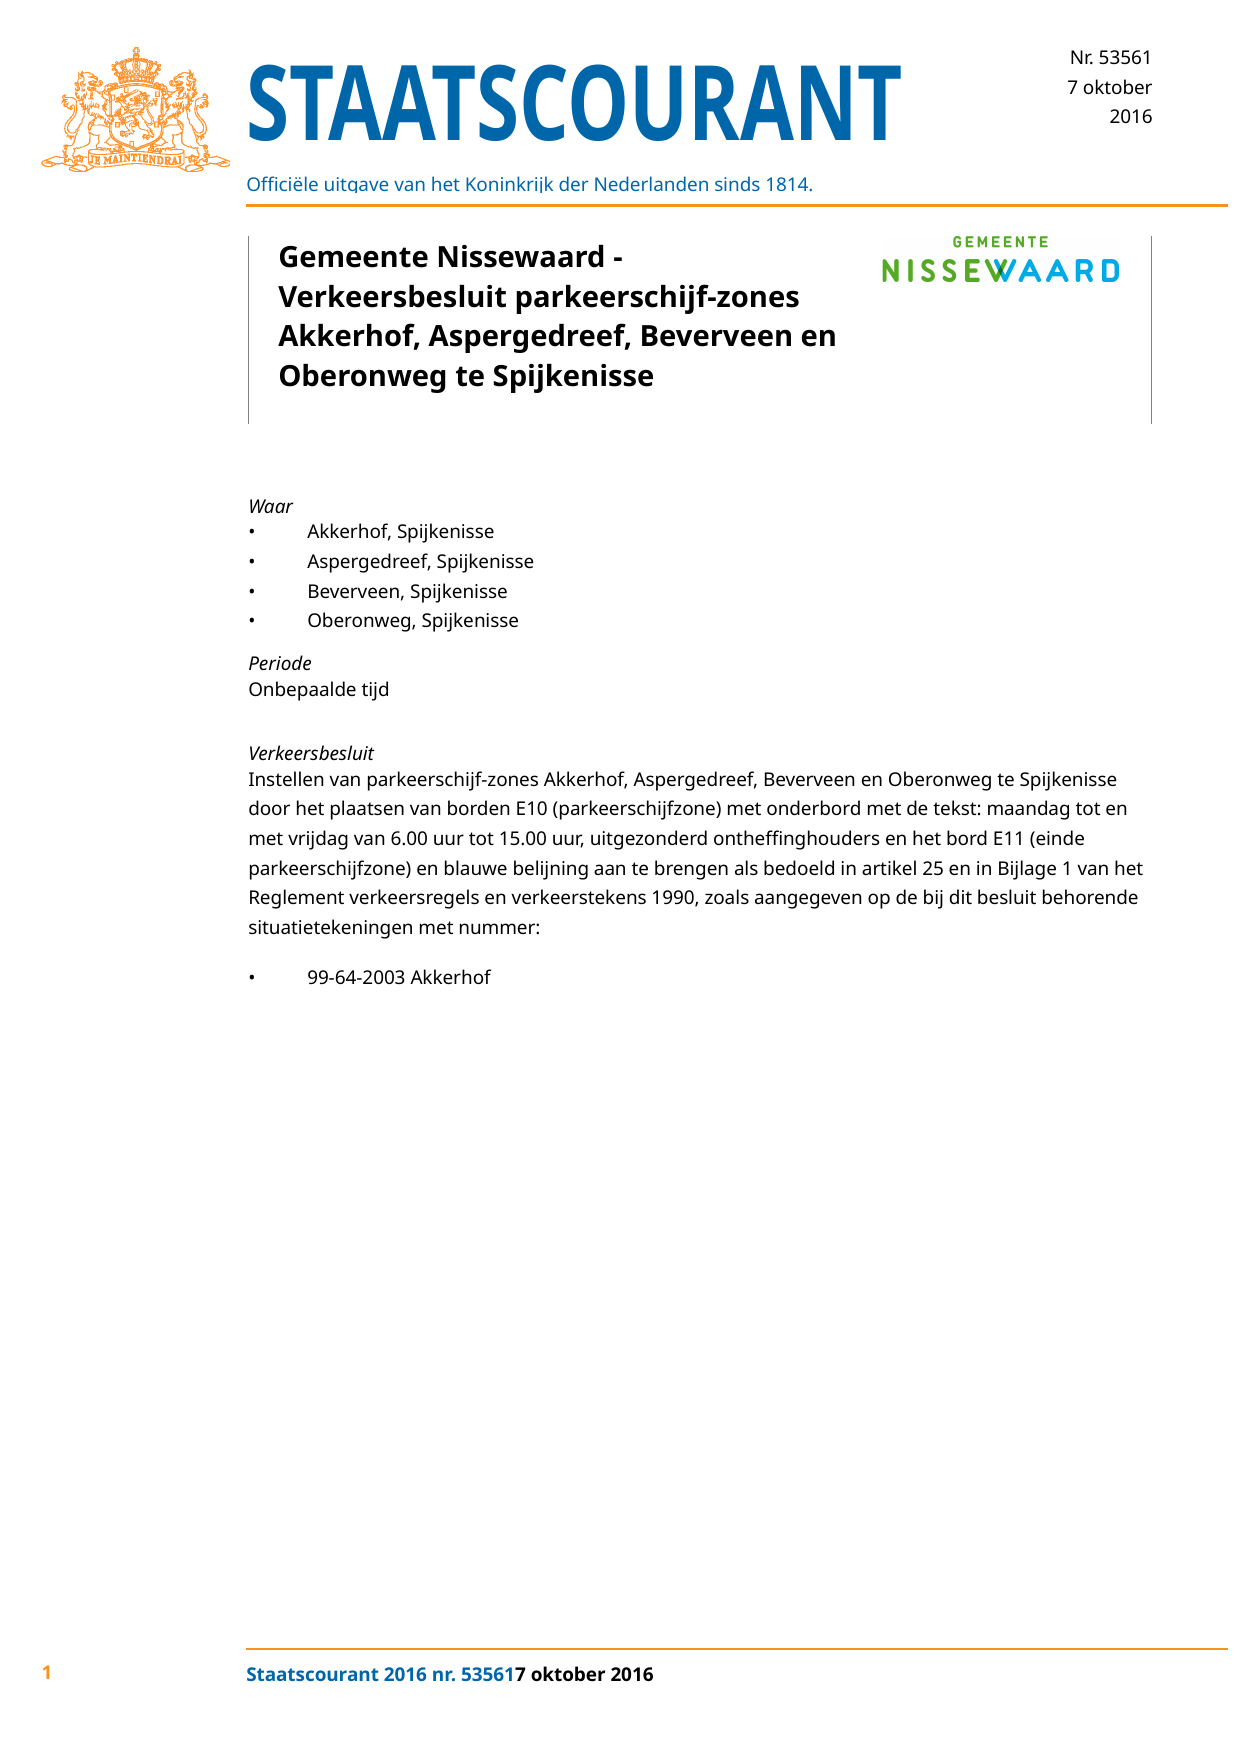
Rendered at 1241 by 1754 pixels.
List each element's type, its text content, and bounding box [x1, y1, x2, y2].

text Verkeersbesluit [248, 740, 1152, 766]
text Periode [248, 651, 1152, 676]
text Onbepaalde tijd [248, 676, 1152, 702]
picture [1051, 277, 1064, 282]
picture [41, 47, 231, 172]
list Beverveen, Spijkenisse [248, 578, 1152, 603]
picture [1107, 264, 1114, 277]
list Akkerhof, Spijkenisse [248, 519, 1152, 544]
table_header Gemeente Nissewaard - Verkeersbesluit parkeerschijf-zones Akkerhof, Aspergedreef, Beverveen en Oberonweg te Spijkenisse [249, 236, 850, 424]
text Instellen van parkeerschijf-zones Akkerhof, Aspergedreef, Beverveen en Oberonweg te Spijkenisse door het plaatsen van borden E10 (parkeerschijfzone) met onderbord met de tekst: maandag tot en met vrijdag van 6.00 uur tot 15.00 uur, uitgezonderd ontheffinghouders en het bord E11 (einde parkeerschijfzone) en blauwe belijning aan te brengen als bedoeld in artikel 25 en in Bijlage 1 van het Reglement verkeersregels en verkeerstekens 1990, zoals aangegeven op de bij dit besluit behorende situatietekeningen met nummer: [248, 766, 1152, 939]
list Aspergedreef, Spijkenisse [248, 548, 1152, 574]
list 99-64-2003 Akkerhof [248, 964, 1152, 990]
picture [1023, 277, 1036, 282]
text Waar [248, 493, 1152, 519]
picture [1081, 275, 1088, 282]
picture [882, 236, 1119, 282]
table_header [850, 236, 1151, 424]
list Oberonweg, Spijkenisse [248, 607, 1152, 633]
